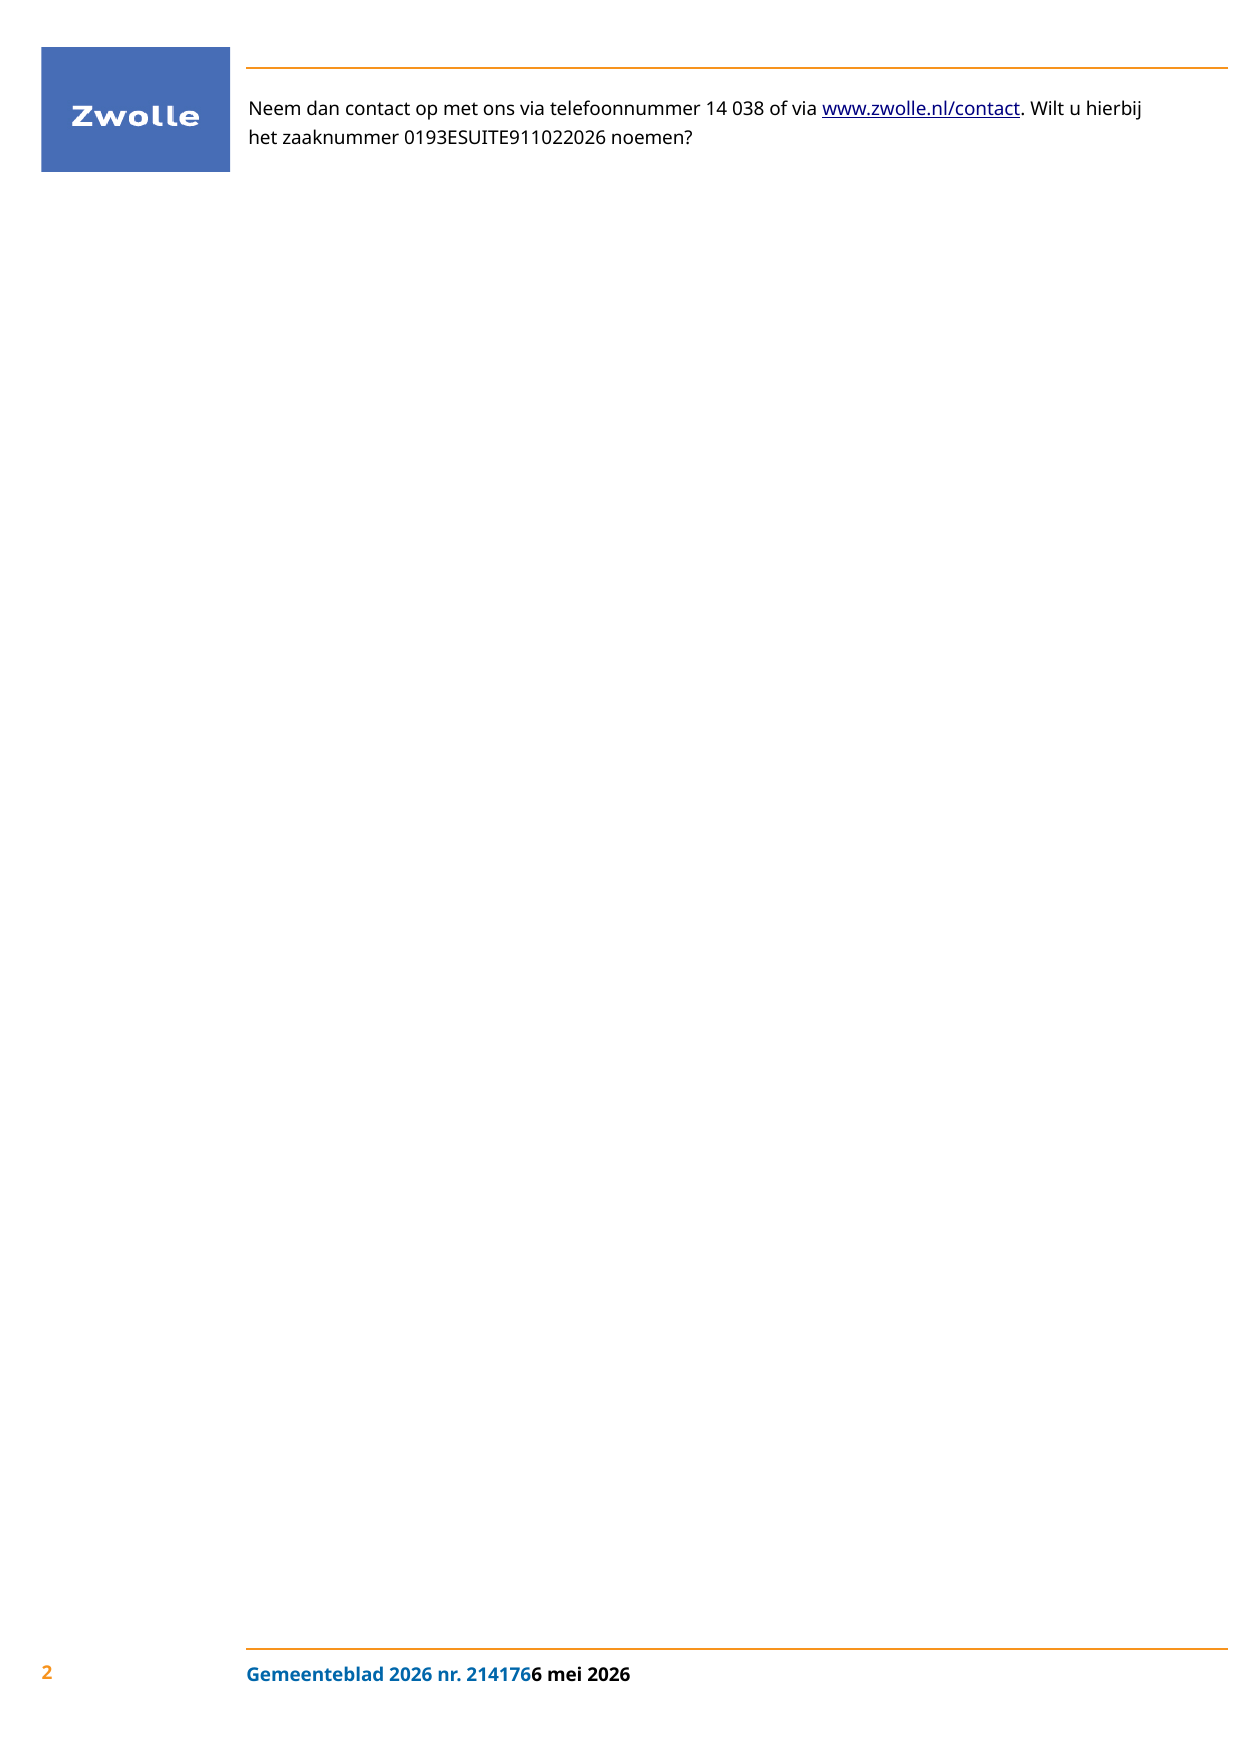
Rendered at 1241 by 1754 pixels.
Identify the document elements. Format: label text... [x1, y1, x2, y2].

text Neem dan contact op met ons via telefoonnummer 14 038 of via www.zwolle.nl/contact. Wilt u hierbij het zaaknummer 0193ESUITE911022026 noemen? [248, 95, 1152, 150]
picture [41, 47, 231, 172]
